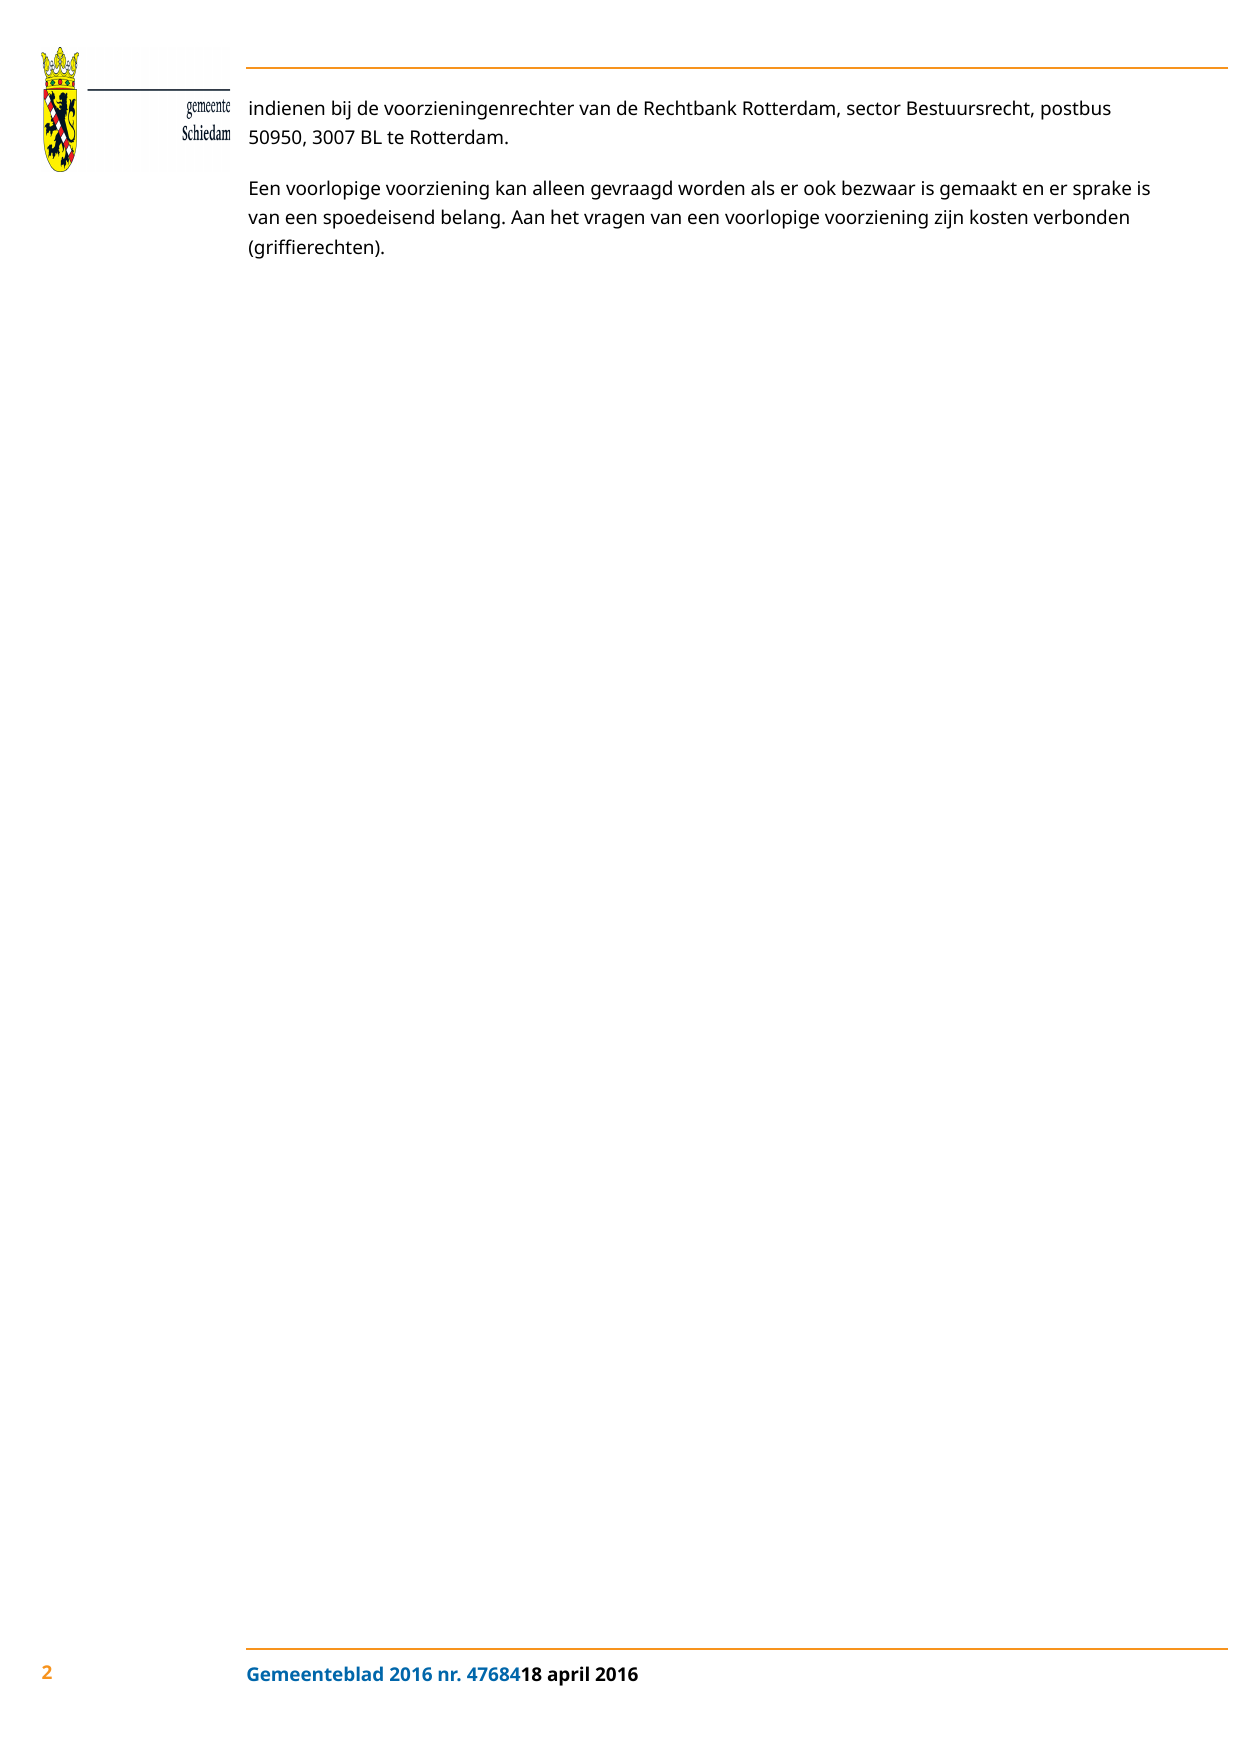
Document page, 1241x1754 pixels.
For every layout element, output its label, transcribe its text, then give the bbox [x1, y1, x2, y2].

picture [41, 47, 231, 172]
text indienen bij de voorzieningenrechter van de Rechtbank Rotterdam, sector Bestuursrecht, postbus 50950, 3007 BL te Rotterdam. [248, 95, 1152, 150]
text Een voorlopige voorziening kan alleen gevraagd worden als er ook bezwaar is gemaakt en er sprake is van een spoedeisend belang. Aan het vragen van een voorlopige voorziening zijn kosten verbonden (griffierechten). [248, 175, 1152, 260]
